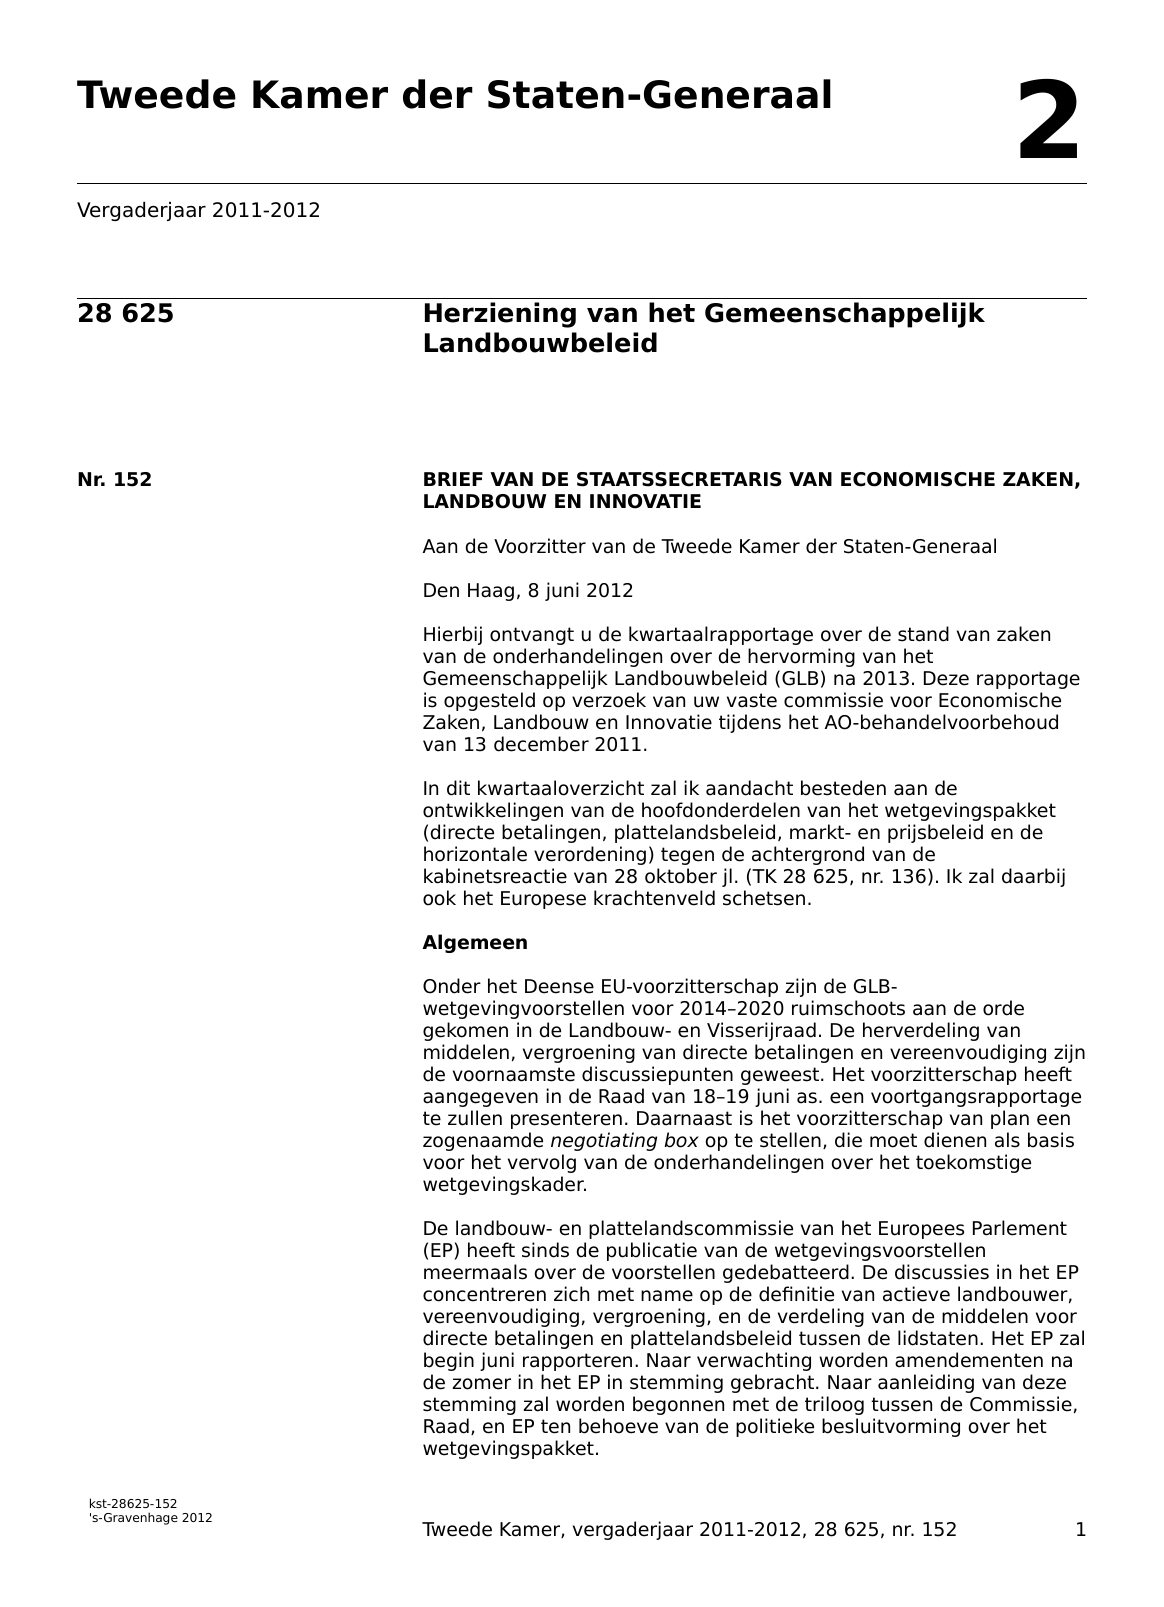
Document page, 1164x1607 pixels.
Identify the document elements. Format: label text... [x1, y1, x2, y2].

table_cell Vergaderjaar 2011-2012 [77, 184, 1087, 298]
subtitle 28 625 Herziening van het Gemeenschappelijk Landbouwbeleid [77, 299, 1087, 358]
text kst-28625-152 [88, 1497, 323, 1511]
text Den Haag, 8 juni 2012 [422, 580, 1087, 602]
text Aan de Voorzitter van de Tweede Kamer der Staten-Generaal [422, 536, 1087, 557]
text Onder het Deense EU-voorzitterschap zijn de GLB-wetgevingvoorstellen voor 2014–2020 ruimschoots aan de orde gekomen in de Landbouw- en Visserijraad. De herverdeling van middelen, vergroening van directe betalingen en vereenvoudiging zijn de voornaamste discussiepunten geweest. Het voorzitterschap heeft aangegeven in de Raad van 18–19 juni as. een voortgangsrapportage te zullen presenteren. Daarnaast is het voorzitterschap van plan een zogenaamde negotiating box op te stellen, die moet dienen als basis voor het vervolg van de onderhandelingen over het toekomstige wetgevingskader. [422, 976, 1087, 1196]
text 's-Gravenhage 2012 [88, 1511, 323, 1525]
text In dit kwartaaloverzicht zal ik aandacht besteden aan de ontwikkelingen van de hoofdonderdelen van het wetgevingspakket (directe betalingen, plattelandsbeleid, markt- en prijsbeleid en de horizontale verordening) tegen de achtergrond van de kabinetsreactie van 28 oktober jl. (TK 28 625, nr. 136). Ik zal daarbij ook het Europese krachtenveld schetsen. [422, 778, 1087, 910]
table_header 2 [886, 59, 1087, 183]
subtitle Algemeen [422, 932, 1087, 954]
text Hierbij ontvangt u de kwartaalrapportage over de stand van zaken van de onderhandelingen over de hervorming van het Gemeenschappelijk Landbouwbeleid (GLB) na 2013. Deze rapportage is opgesteld op verzoek van uw vaste commissie voor Economische Zaken, Landbouw en Innovatie tijdens het AO-behandelvoorbehoud van 13 december 2011. [422, 624, 1087, 756]
text De landbouw- en plattelandscommissie van het Europees Parlement (EP) heeft sinds de publicatie van de wetgevingsvoorstellen meermaals over de voorstellen gedebatteerd. De discussies in het EP concentreren zich met name op de definitie van actieve landbouwer, vereenvoudiging, vergroening, en de verdeling van de middelen voor directe betalingen en plattelandsbeleid tussen de lidstaten. Het EP zal begin juni rapporteren. Naar verwachting worden amendementen na de zomer in het EP in stemming gebracht. Naar aanleiding van deze stemming zal worden begonnen met de triloog tussen de Commissie, Raad, en EP ten behoeve van de politieke besluitvorming over het wetgevingspakket. [422, 1218, 1087, 1460]
subtitle Nr. 152 BRIEF VAN DE STAATSSECRETARIS VAN ECONOMISCHE ZAKEN, LANDBOUW EN INNOVATIE [77, 469, 1087, 513]
table_header Tweede Kamer der Staten-Generaal [77, 59, 886, 183]
